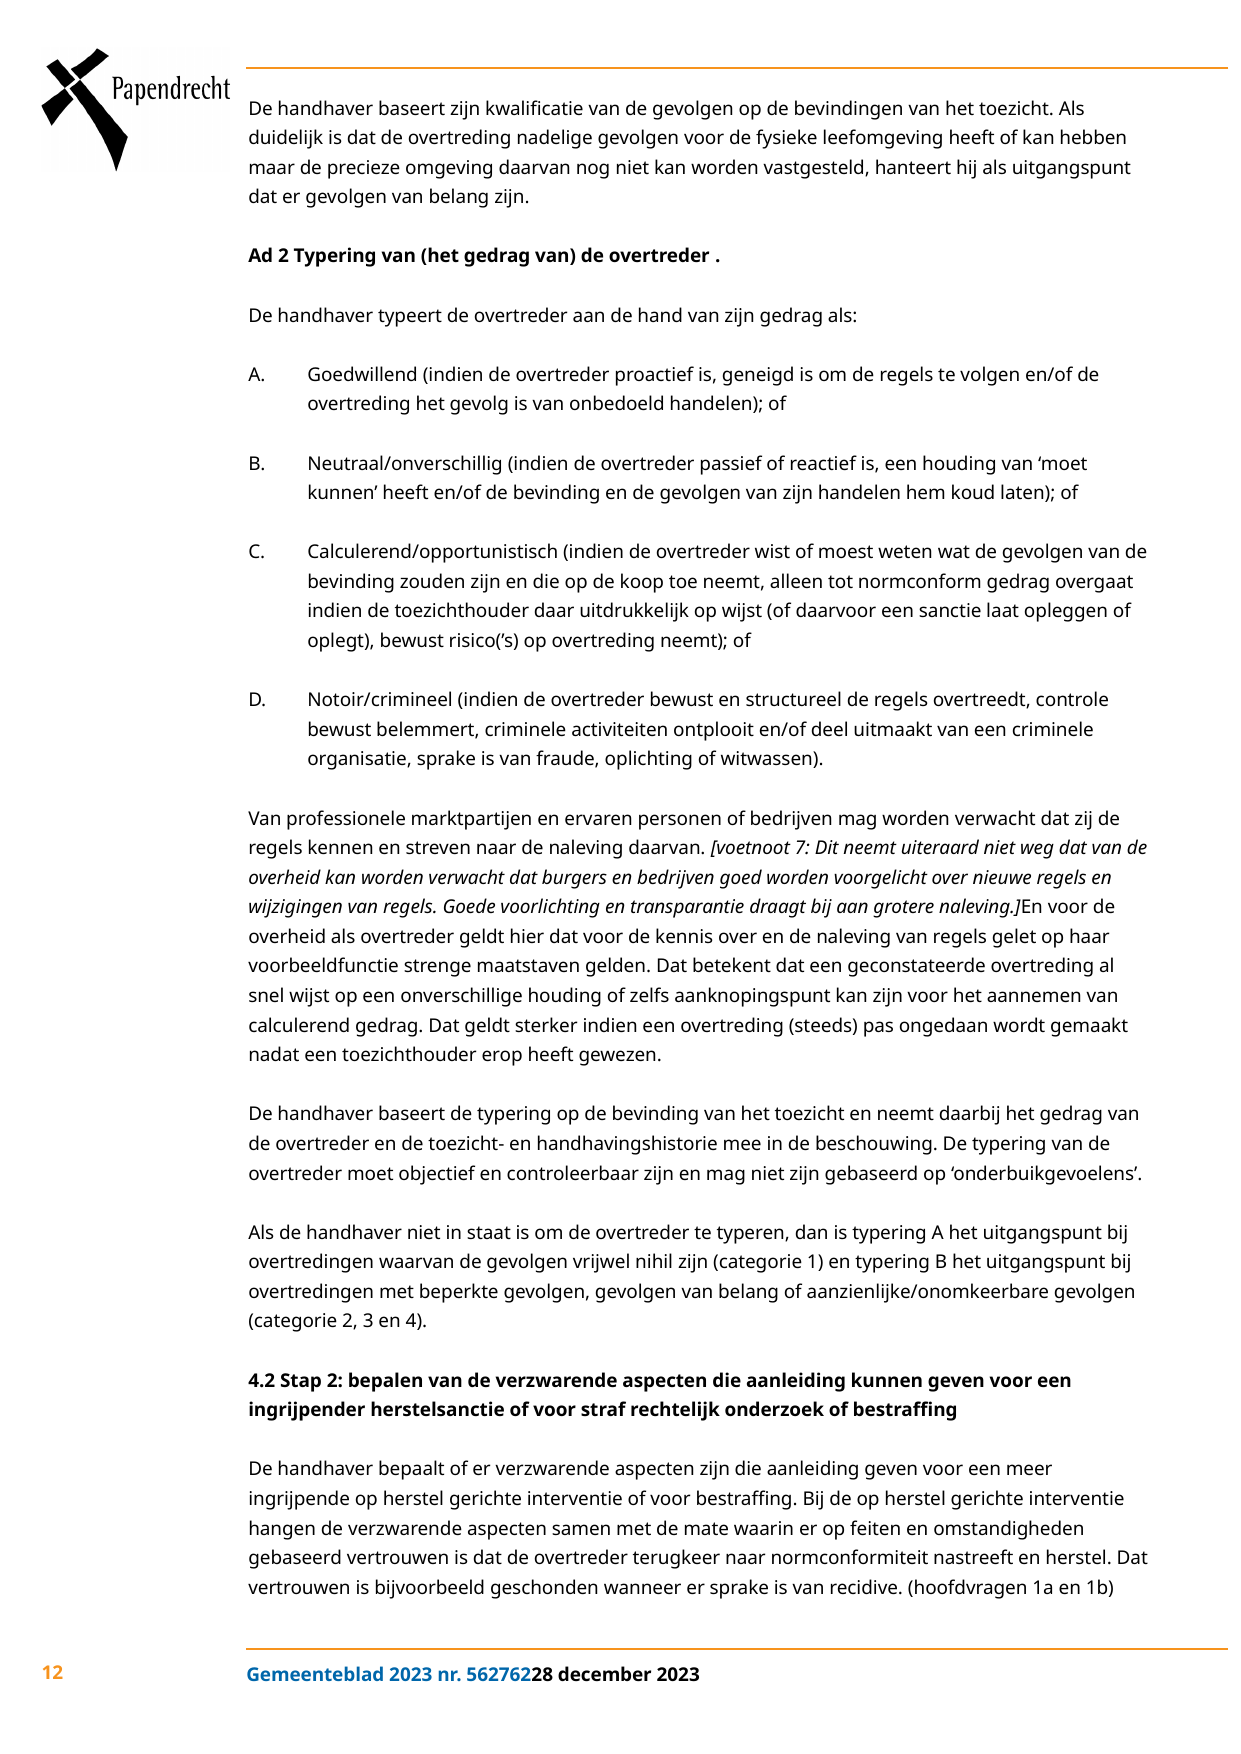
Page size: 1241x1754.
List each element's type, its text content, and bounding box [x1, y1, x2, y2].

text 4.2 Stap 2: bepalen van de verzwarende aspecten die aanleiding kunnen geven voor een ingrijpender herstelsanctie of voor straf rechtelijk onderzoek of bestraffing [248, 1367, 1152, 1422]
list Neutraal/onverschillig (indien de overtreder passief of reactief is, een houding van ‘moet kunnen’ heeft en/of de bevinding en de gevolgen van zijn handelen hem koud laten); of [248, 450, 1152, 505]
text De handhaver baseert de typering op de bevinding van het toezicht en neemt daarbij het gedrag van de overtreder en de toezicht- en handhavingshistorie mee in de beschouwing. De typering van de overtreder moet objectief en controleerbaar zijn en mag niet zijn gebaseerd op ‘onderbuikgevoelens’. [248, 1101, 1152, 1186]
list Notoir/crimineel (indien de overtreder bewust en structureel de regels overtreedt, controle bewust belemmert, criminele activiteiten ontplooit en/of deel uitmaakt van een criminele organisatie, sprake is van fraude, oplichting of witwassen). [248, 686, 1152, 771]
list Goedwillend (indien de overtreder proactief is, geneigd is om de regels te volgen en/of de overtreding het gevolg is van onbedoeld handelen); of [248, 361, 1152, 416]
picture [41, 47, 231, 172]
list Calculerend/opportunistisch (indien de overtreder wist of moest weten wat de gevolgen van de bevinding zouden zijn en die op de koop toe neemt, alleen tot normconform gedrag overgaat indien de toezichthouder daar uitdrukkelijk op wijst (of daarvoor een sanctie laat opleggen of oplegt), bewust risico(’s) op overtreding neemt); of [248, 538, 1152, 653]
text Ad 2 Typering van (het gedrag van) de overtreder . [248, 243, 1152, 268]
text De handhaver baseert zijn kwalificatie van de gevolgen op de bevindingen van het toezicht. Als duidelijk is dat de overtreding nadelige gevolgen voor de fysieke leefomgeving heeft of kan hebben maar de precieze omgeving daarvan nog niet kan worden vastgesteld, hanteert hij als uitgangspunt dat er gevolgen van belang zijn. [248, 95, 1152, 209]
text Als de handhaver niet in staat is om de overtreder te typeren, dan is typering A het uitgangspunt bij overtredingen waarvan de gevolgen vrijwel nihil zijn (categorie 1) en typering B het uitgangspunt bij overtredingen met beperkte gevolgen, gevolgen van belang of aanzienlijke/onomkeerbare gevolgen (categorie 2, 3 en 4). [248, 1219, 1152, 1333]
text De handhaver bepaalt of er verzwarende aspecten zijn die aanleiding geven voor een meer ingrijpende op herstel gerichte interventie of voor bestraffing. Bij de op herstel gerichte interventie hangen de verzwarende aspecten samen met de mate waarin er op feiten en omstandigheden gebaseerd vertrouwen is dat de overtreder terugkeer naar normconformiteit nastreeft en herstel. Dat vertrouwen is bijvoorbeeld geschonden wanneer er sprake is van recidive. (hoofdvragen 1a en 1b) [248, 1456, 1152, 1600]
text Van professionele marktpartijen en ervaren personen of bedrijven mag worden verwacht dat zij de regels kennen en streven naar de naleving daarvan. [voetnoot 7: Dit neemt uiteraard niet weg dat van de overheid kan worden verwacht dat burgers en bedrijven goed worden voorgelicht over nieuwe regels en wijzigingen van regels. Goede voorlichting en transparantie draagt bij aan grotere naleving.]En voor de overheid als overtreder geldt hier dat voor de kennis over en de naleving van regels gelet op haar voorbeeldfunctie strenge maatstaven gelden. Dat betekent dat een geconstateerde overtreding al snel wijst op een onverschillige houding of zelfs aanknopingspunt kan zijn voor het aannemen van calculerend gedrag. Dat geldt sterker indien een overtreding (steeds) pas ongedaan wordt gemaakt nadat een toezichthouder erop heeft gewezen. [248, 805, 1152, 1067]
text De handhaver typeert de overtreder aan de hand van zijn gedrag als: [248, 302, 1152, 328]
